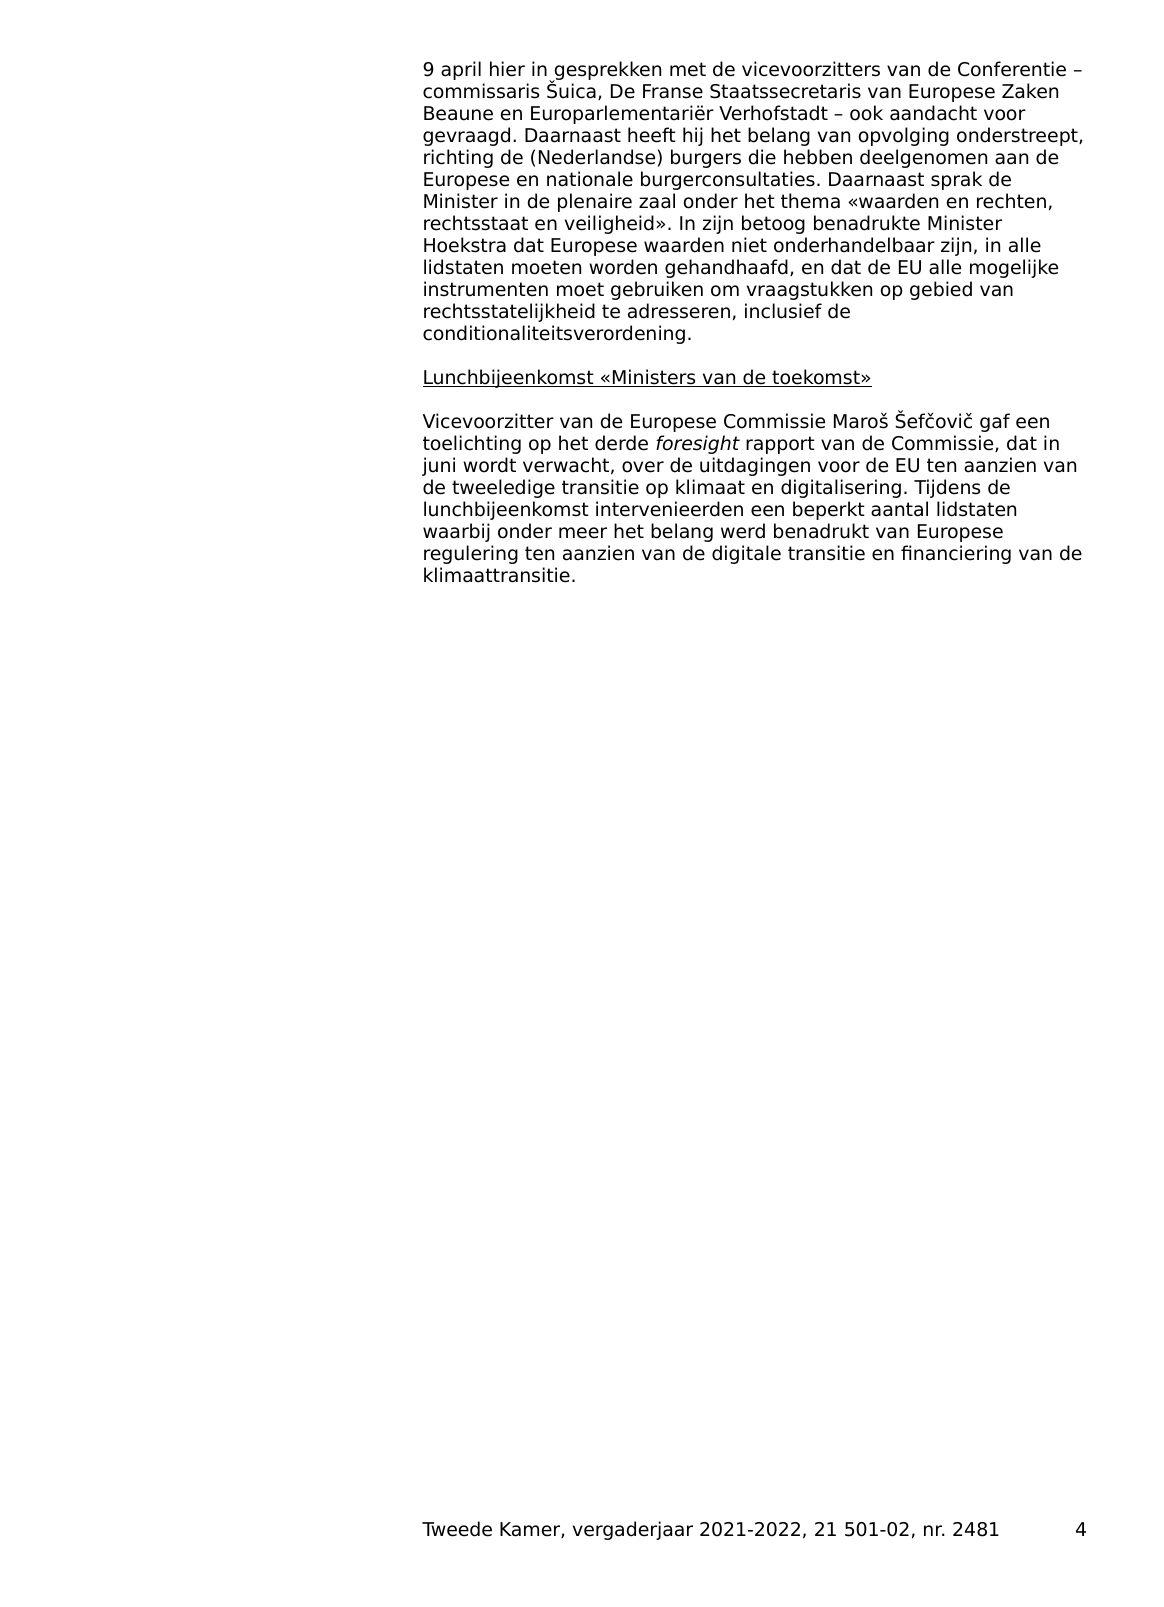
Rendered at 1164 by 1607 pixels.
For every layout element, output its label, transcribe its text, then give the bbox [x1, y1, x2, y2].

text 9 april hier in gesprekken met de vicevoorzitters van de Conferentie – commissaris Šuica, De Franse Staatssecretaris van Europese Zaken Beaune en Europarlementariër Verhofstadt – ook aandacht voor gevraagd. Daarnaast heeft hij het belang van opvolging onderstreept, richting de (Nederlandse) burgers die hebben deelgenomen aan de Europese en nationale burgerconsultaties. Daarnaast sprak de Minister in de plenaire zaal onder het thema «waarden en rechten, rechtsstaat en veiligheid». In zijn betoog benadrukte Minister Hoekstra dat Europese waarden niet onderhandelbaar zijn, in alle lidstaten moeten worden gehandhaafd, en dat de EU alle mogelijke instrumenten moet gebruiken om vraagstukken op gebied van rechtsstatelijkheid te adresseren, inclusief de conditionaliteitsverordening. [422, 59, 1087, 345]
text Vicevoorzitter van de Europese Commissie Maroš Šefčovič gaf een toelichting op het derde foresight rapport van de Commissie, dat in juni wordt verwacht, over de uitdagingen voor de EU ten aanzien van de tweeledige transitie op klimaat en digitalisering. Tijdens de lunchbijeenkomst intervenieerden een beperkt aantal lidstaten waarbij onder meer het belang werd benadrukt van Europese regulering ten aanzien van de digitale transitie en financiering van de klimaattransitie. [422, 411, 1087, 587]
subtitle Lunchbijeenkomst «Ministers van de toekomst» [422, 367, 1087, 389]
